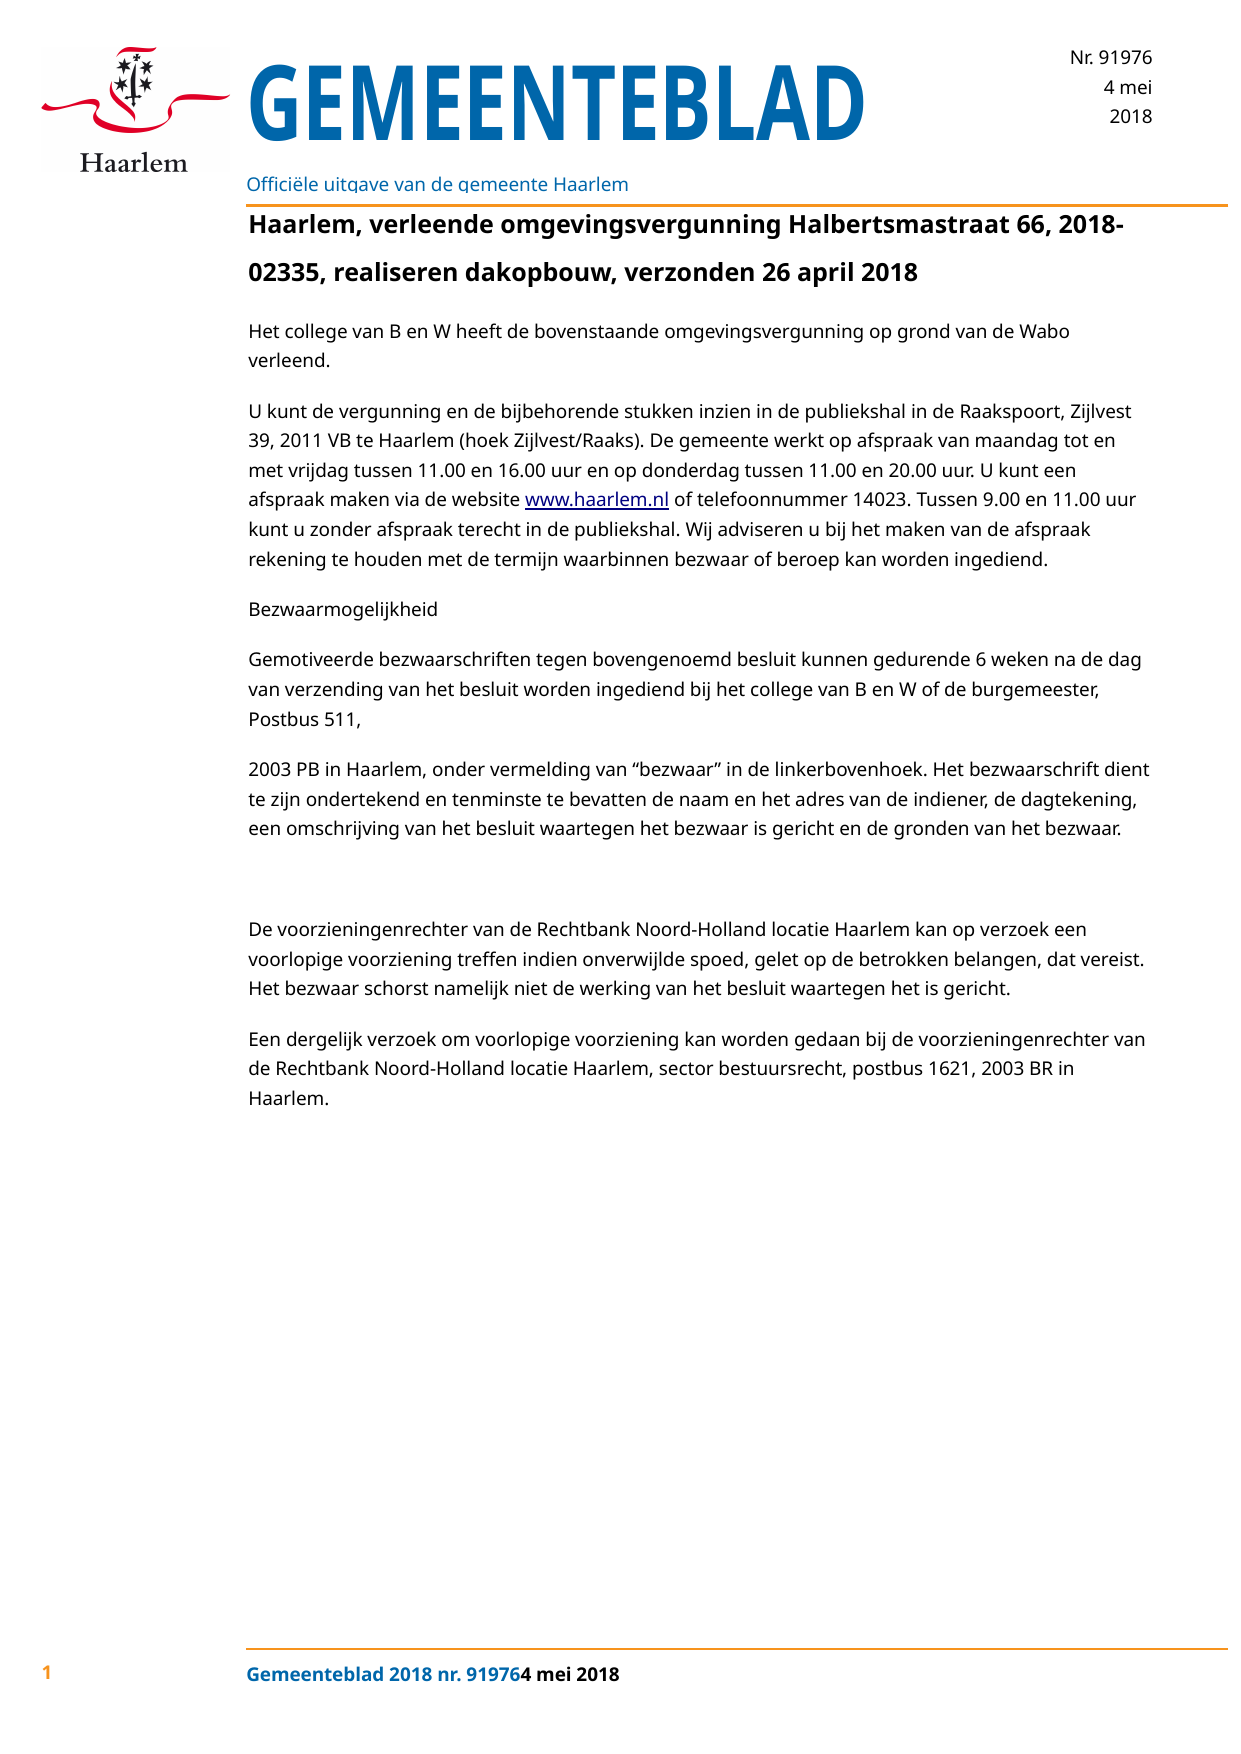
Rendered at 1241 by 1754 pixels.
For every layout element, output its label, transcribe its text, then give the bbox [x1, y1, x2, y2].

text 2003 PB in Haarlem, onder vermelding van “bezwaar” in de linkerbovenhoek. Het bezwaarschrift dient te zijn ondertekend en tenminste te bevatten de naam en het adres van de indiener, de dagtekening, een omschrijving van het besluit waartegen het bezwaar is gericht en de gronden van het bezwaar. [248, 756, 1152, 841]
text Het college van B en W heeft de bovenstaande omgevingsvergunning op grond van de Wabo verleend. [248, 318, 1152, 373]
text Bezwaarmogelijkheid [248, 596, 1152, 622]
text Haarlem, verleende omgevingsvergunning Halbertsmastraat 66, 2018-02335, realiseren dakopbouw, verzonden 26 april 2018 [248, 207, 1152, 288]
picture [41, 47, 231, 172]
text Een dergelijk verzoek om voorlopige voorziening kan worden gedaan bij de voorzieningenrechter van de Rechtbank Noord-Holland locatie Haarlem, sector bestuursrecht, postbus 1621, 2003 BR in Haarlem. [248, 1026, 1152, 1111]
text Gemotiveerde bezwaarschriften tegen bovengenoemd besluit kunnen gedurende 6 weken na de dag van verzending van het besluit worden ingediend bij het college van B en W of de burgemeester, Postbus 511, [248, 647, 1152, 732]
text De voorzieningenrechter van de Rechtbank Noord-Holland locatie Haarlem kan op verzoek een voorlopige voorziening treffen indien onverwijlde spoed, gelet op de betrokken belangen, dat vereist. Het bezwaar schorst namelijk niet de werking van het besluit waartegen het is gericht. [248, 916, 1152, 1001]
text U kunt de vergunning en de bijbehorende stukken inzien in de publiekshal in de Raakspoort, Zijlvest 39, 2011 VB te Haarlem (hoek Zijlvest/Raaks). De gemeente werkt op afspraak van maandag tot en met vrijdag tussen 11.00 en 16.00 uur en op donderdag tussen 11.00 en 20.00 uur. U kunt een afspraak maken via de website www.haarlem.nl of telefoonnummer 14023. Tussen 9.00 en 11.00 uur kunt u zonder afspraak terecht in de publiekshal. Wij adviseren u bij het maken van de afspraak rekening te houden met de termijn waarbinnen bezwaar of beroep kan worden ingediend. [248, 398, 1152, 572]
